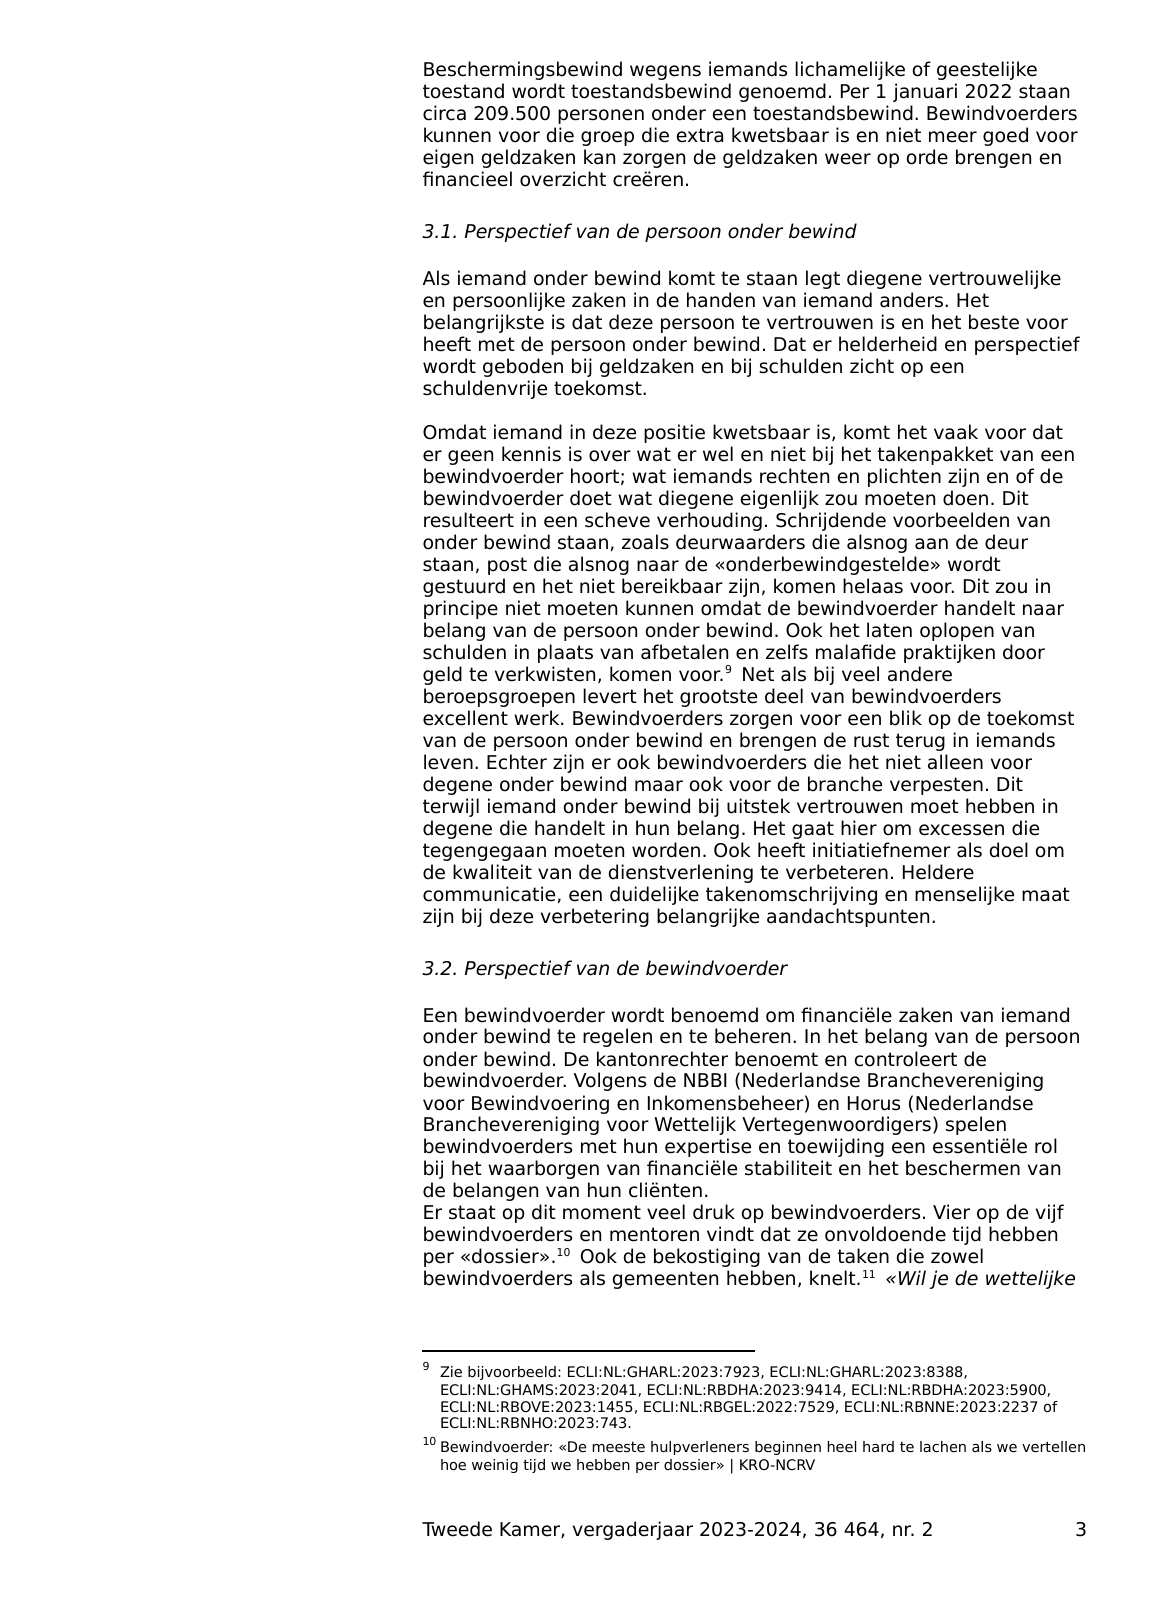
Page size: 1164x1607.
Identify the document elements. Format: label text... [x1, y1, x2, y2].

text Als iemand onder bewind komt te staan legt diegene vertrouwelijke en persoonlijke zaken in de handen van iemand anders. Het belangrijkste is dat deze persoon te vertrouwen is en het beste voor heeft met de persoon onder bewind. Dat er helderheid en perspectief wordt geboden bij geldzaken en bij schulden zicht op een schuldenvrije toekomst. [422, 268, 1087, 400]
text Bewindvoerder: «De meeste hulpverleners beginnen heel hard te lachen als we vertellen hoe weinig tijd we hebben per dossier» | KRO-NCRV [422, 1435, 1087, 1474]
text Beschermingsbewind wegens iemands lichamelijke of geestelijke toestand wordt toestandsbewind genoemd. Per 1 januari 2022 staan circa 209.500 personen onder een toestandsbewind. Bewindvoerders kunnen voor die groep die extra kwetsbaar is en niet meer goed voor eigen geldzaken kan zorgen de geldzaken weer op orde brengen en financieel overzicht creëren. [422, 59, 1087, 191]
text Er staat op dit moment veel druk op bewindvoerders. Vier op de vijf bewindvoerders en mentoren vindt dat ze onvoldoende tijd hebben per «dossier». Ook de bekostiging van de taken die zowel bewindvoerders als gemeenten hebben, knelt. «Wil je de wettelijke [422, 1202, 1087, 1290]
text Zie bijvoorbeeld: ECLI:NL:GHARL:2023:7923, ECLI:NL:GHARL:2023:8388, ECLI:NL:GHAMS:2023:2041, ECLI:NL:RBDHA:2023:9414, ECLI:NL:RBDHA:2023:5900, ECLI:NL:RBOVE:2023:1455, ECLI:NL:RBGEL:2022:7529, ECLI:NL:RBNNE:2023:2237 of ECLI:NL:RBNHO:2023:743. [422, 1360, 1087, 1432]
text Omdat iemand in deze positie kwetsbaar is, komt het vaak voor dat er geen kennis is over wat er wel en niet bij het takenpakket van een bewindvoerder hoort; wat iemands rechten en plichten zijn en of de bewindvoerder doet wat diegene eigenlijk zou moeten doen. Dit resulteert in een scheve verhouding. Schrijdende voorbeelden van onder bewind staan, zoals deurwaarders die alsnog aan de deur staan, post die alsnog naar de «onderbewindgestelde» wordt gestuurd en het niet bereikbaar zijn, komen helaas voor. Dit zou in principe niet moeten kunnen omdat de bewindvoerder handelt naar belang van de persoon onder bewind. Ook het laten oplopen van schulden in plaats van afbetalen en zelfs malafide praktijken door geld te verkwisten, komen voor. Net als bij veel andere beroepsgroepen levert het grootste deel van bewindvoerders excellent werk. Bewindvoerders zorgen voor een blik op de toekomst van de persoon onder bewind en brengen de rust terug in iemands leven. Echter zijn er ook bewindvoerders die het niet alleen voor degene onder bewind maar ook voor de branche verpesten. Dit terwijl iemand onder bewind bij uitstek vertrouwen moet hebben in degene die handelt in hun belang. Het gaat hier om excessen die tegengegaan moeten worden. Ook heeft initiatiefnemer als doel om de kwaliteit van de dienstverlening te verbeteren. Heldere communicatie, een duidelijke takenomschrijving en menselijke maat zijn bij deze verbetering belangrijke aandachtspunten. [422, 422, 1087, 927]
subtitle 3.1. Perspectief van de persoon onder bewind [422, 221, 1087, 243]
text Een bewindvoerder wordt benoemd om financiële zaken van iemand onder bewind te regelen en te beheren. In het belang van de persoon onder bewind. De kantonrechter benoemt en controleert de bewindvoerder. Volgens de NBBI (Nederlandse Branchevereniging voor Bewindvoering en Inkomensbeheer) en Horus (Nederlandse Branchevereniging voor Wettelijk Vertegenwoordigers) spelen bewindvoerders met hun expertise en toewijding een essentiële rol bij het waarborgen van financiële stabiliteit en het beschermen van de belangen van hun cliënten. [422, 1004, 1087, 1202]
subtitle 3.2. Perspectief van de bewindvoerder [422, 957, 1087, 979]
